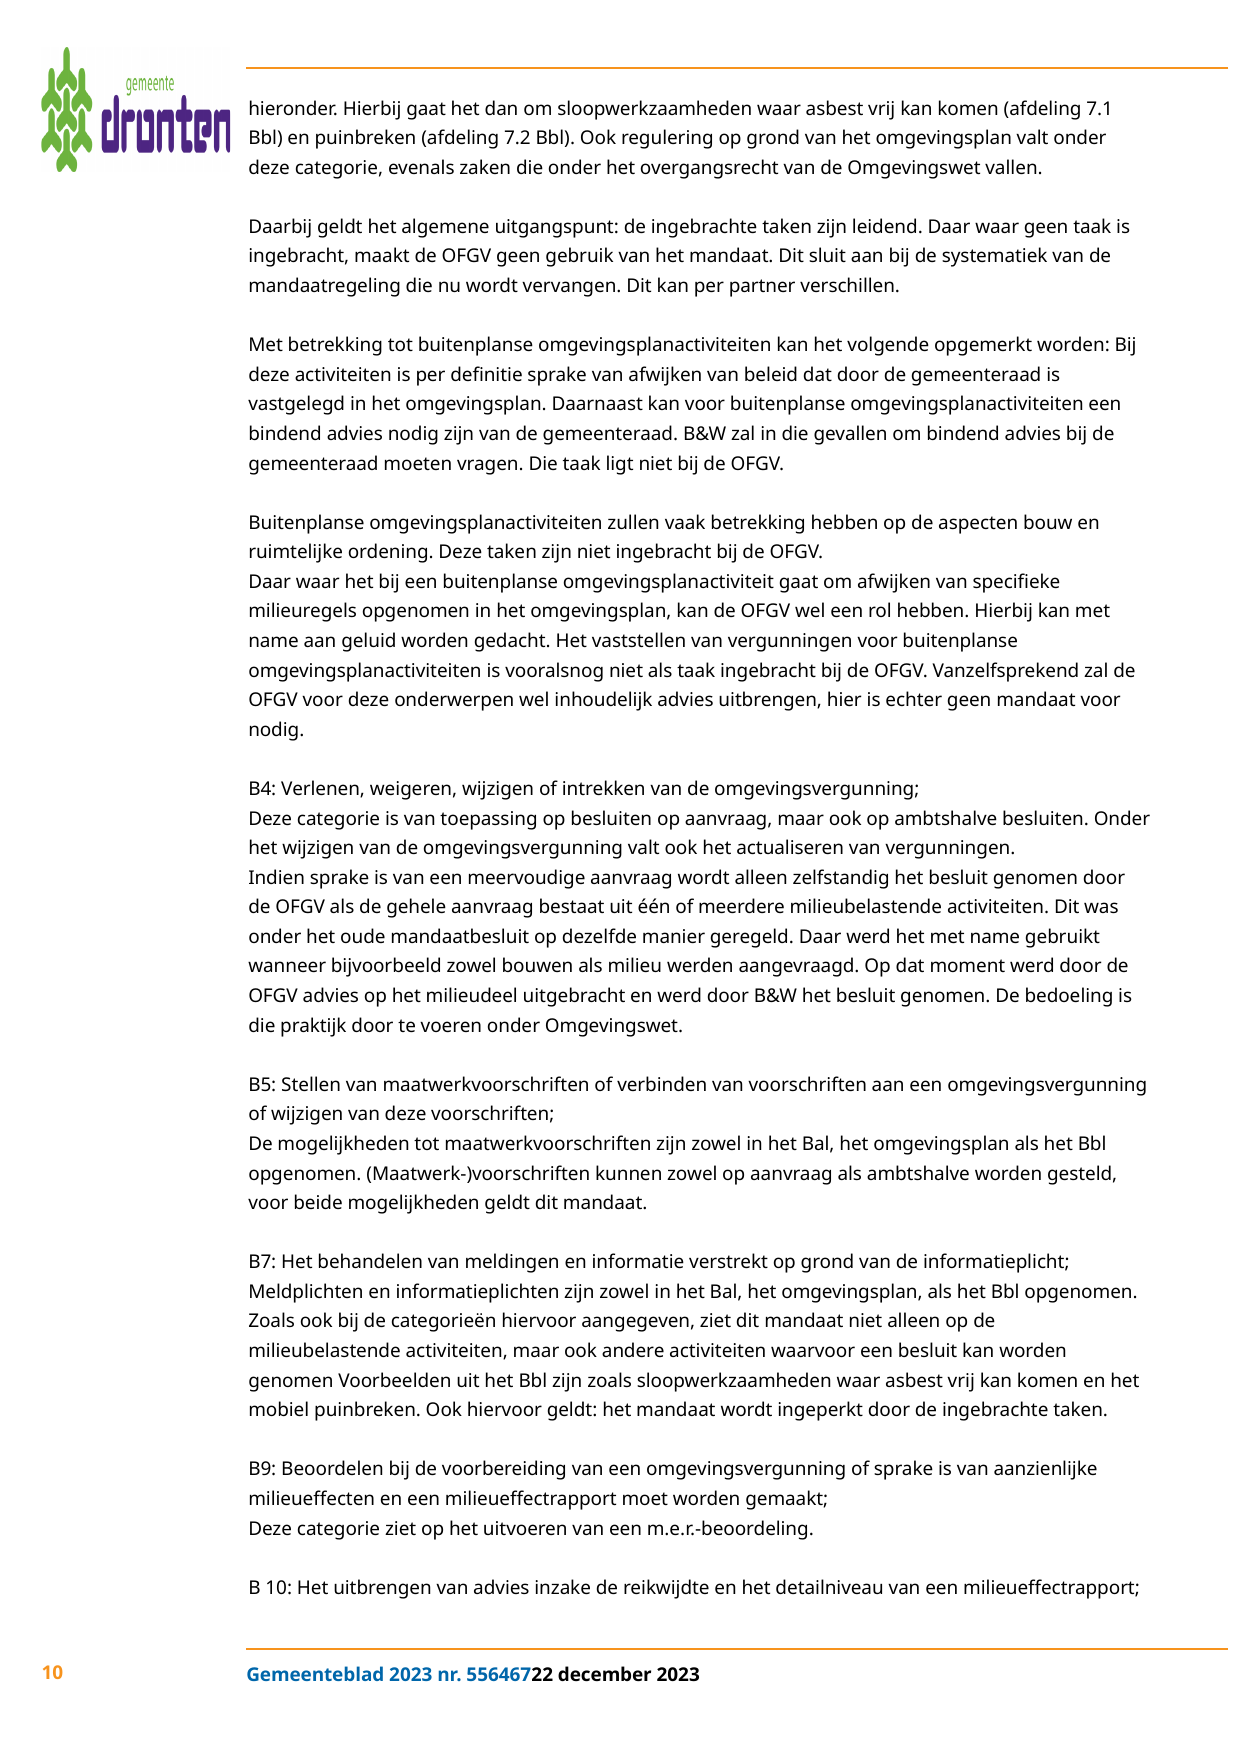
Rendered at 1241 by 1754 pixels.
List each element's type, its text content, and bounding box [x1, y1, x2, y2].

text Met betrekking tot buitenplanse omgevingsplanactiviteiten kan het volgende opgemerkt worden: Bij deze activiteiten is per definitie sprake van afwijken van beleid dat door de gemeenteraad is vastgelegd in het omgevingsplan. Daarnaast kan voor buitenplanse omgevingsplanactiviteiten een bindend advies nodig zijn van de gemeenteraad. B&W zal in die gevallen om bindend advies bij de gemeenteraad moeten vragen. Die taak ligt niet bij de OFGV. [248, 331, 1152, 476]
text Deze categorie ziet op het uitvoeren van een m.e.r.-beoordeling. [248, 1515, 1152, 1541]
text Daarbij geldt het algemene uitgangspunt: de ingebrachte taken zijn leidend. Daar waar geen taak is ingebracht, maakt de OFGV geen gebruik van het mandaat. Dit sluit aan bij de systematiek van de mandaatregeling die nu wordt vervangen. Dit kan per partner verschillen. [248, 213, 1152, 298]
text De mogelijkheden tot maatwerkvoorschriften zijn zowel in het Bal, het omgevingsplan als het Bbl opgenomen. (Maatwerk-)voorschriften kunnen zowel op aanvraag als ambtshalve worden gesteld, voor beide mogelijkheden geldt dit mandaat. [248, 1130, 1152, 1215]
text B5: Stellen van maatwerkvoorschriften of verbinden van voorschriften aan een omgevingsvergunning of wijzigen van deze voorschriften; [248, 1071, 1152, 1126]
text Meldplichten en informatieplichten zijn zowel in het Bal, het omgevingsplan, als het Bbl opgenomen. Zoals ook bij de categorieën hiervoor aangegeven, ziet dit mandaat niet alleen op de milieubelastende activiteiten, maar ook andere activiteiten waarvoor een besluit kan worden genomen Voorbeelden uit het Bbl zijn zoals sloopwerkzaamheden waar asbest vrij kan komen en het mobiel puinbreken. Ook hiervoor geldt: het mandaat wordt ingeperkt door de ingebrachte taken. [248, 1278, 1152, 1422]
text Buitenplanse omgevingsplanactiviteiten zullen vaak betrekking hebben op de aspecten bouw en ruimtelijke ordening. Deze taken zijn niet ingebracht bij de OFGV. [248, 509, 1152, 564]
text Deze categorie is van toepassing op besluiten op aanvraag, maar ook op ambtshalve besluiten. Onder het wijzigen van de omgevingsvergunning valt ook het actualiseren van vergunningen. [248, 805, 1152, 860]
text Daar waar het bij een buitenplanse omgevingsplanactiviteit gaat om afwijken van specifieke milieuregels opgenomen in het omgevingsplan, kan de OFGV wel een rol hebben. Hierbij kan met name aan geluid worden gedacht. Het vaststellen van vergunningen voor buitenplanse omgevingsplanactiviteiten is vooralsnog niet als taak ingebracht bij de OFGV. Vanzelfsprekend zal de OFGV voor deze onderwerpen wel inhoudelijk advies uitbrengen, hier is echter geen mandaat voor nodig. [248, 568, 1152, 742]
picture [41, 47, 231, 172]
text B 10: Het uitbrengen van advies inzake de reikwijdte en het detailniveau van een milieueffectrapport; [248, 1574, 1152, 1600]
text B7: Het behandelen van meldingen en informatie verstrekt op grond van de informatieplicht; [248, 1248, 1152, 1274]
text B4: Verlenen, weigeren, wijzigen of intrekken van de omgevingsvergunning; [248, 775, 1152, 801]
text Indien sprake is van een meervoudige aanvraag wordt alleen zelfstandig het besluit genomen door de OFGV als de gehele aanvraag bestaat uit één of meerdere milieubelastende activiteiten. Dit was onder het oude mandaatbesluit op dezelfde manier geregeld. Daar werd het met name gebruikt wanneer bijvoorbeeld zowel bouwen als milieu werden aangevraagd. Op dat moment werd door de OFGV advies op het milieudeel uitgebracht en werd door B&W het besluit genomen. De bedoeling is die praktijk door te voeren onder Omgevingswet. [248, 864, 1152, 1038]
text B9: Beoordelen bij de voorbereiding van een omgevingsvergunning of sprake is van aanzienlijke milieueffecten en een milieueffectrapport moet worden gemaakt; [248, 1456, 1152, 1511]
text hieronder. Hierbij gaat het dan om sloopwerkzaamheden waar asbest vrij kan komen (afdeling 7.1 Bbl) en puinbreken (afdeling 7.2 Bbl). Ook regulering op grond van het omgevingsplan valt onder deze categorie, evenals zaken die onder het overgangsrecht van de Omgevingswet vallen. [248, 95, 1152, 180]
